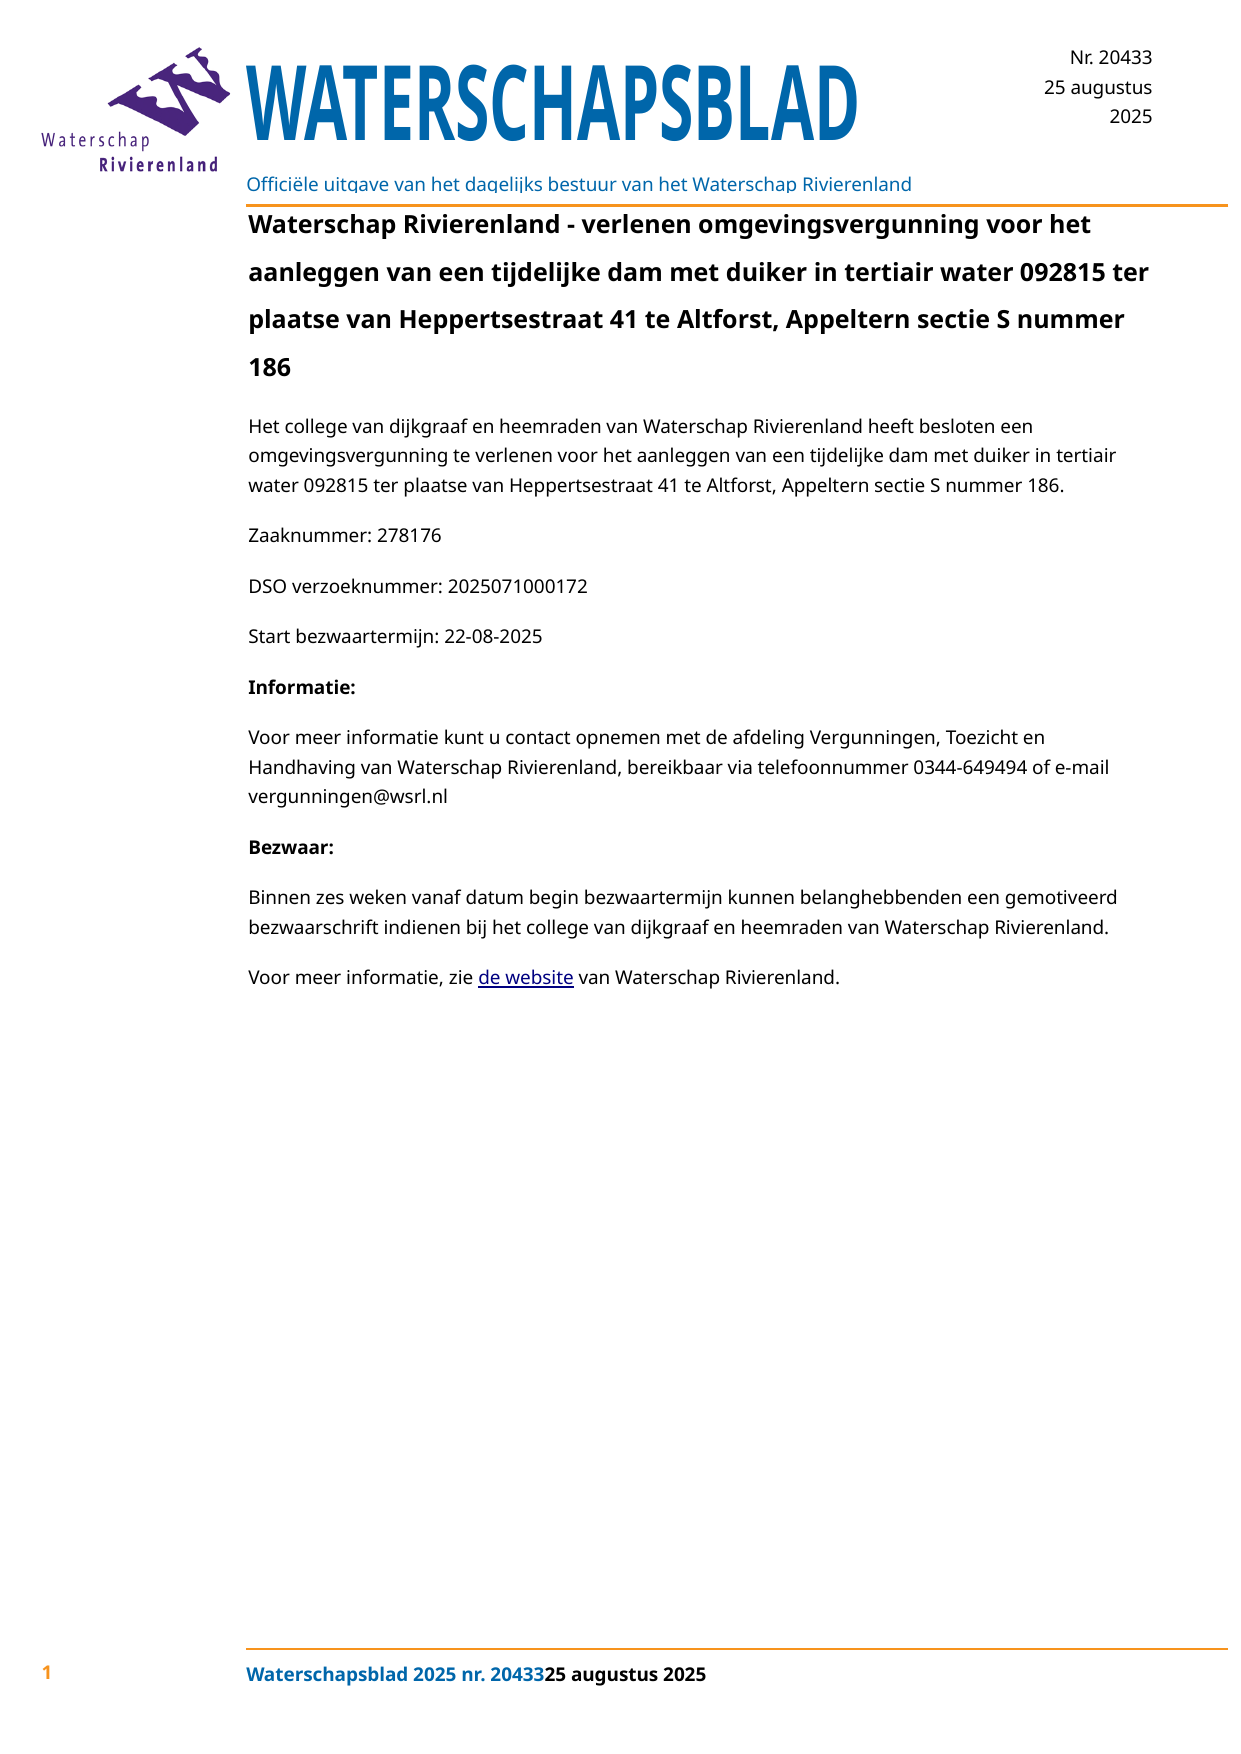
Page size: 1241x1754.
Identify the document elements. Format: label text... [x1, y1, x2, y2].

text Voor meer informatie, zie de website van Waterschap Rivierenland. [248, 964, 1152, 990]
text Binnen zes weken vanaf datum begin bezwaartermijn kunnen belanghebbenden een gemotiveerd bezwaarschrift indienen bij het college van dijkgraaf en heemraden van Waterschap Rivierenland. [248, 884, 1152, 940]
text Zaaknummer: 278176 [248, 523, 1152, 548]
text Bezwaar: [248, 834, 1152, 860]
text Voor meer informatie kunt u contact opnemen met de afdeling Vergunningen, Toezicht en Handhaving van Waterschap Rivierenland, bereikbaar via telefoonnummer 0344-649494 of e-mail vergunningen@wsrl.nl [248, 724, 1152, 809]
text Waterschap Rivierenland - verlenen omgevingsvergunning voor het aanleggen van een tijdelijke dam met duiker in tertiair water 092815 ter plaatse van Heppertsestraat 41 te Altforst, Appeltern sectie S nummer 186 [248, 207, 1152, 384]
text Het college van dijkgraaf en heemraden van Waterschap Rivierenland heeft besloten een omgevingsvergunning te verlenen voor het aanleggen van een tijdelijke dam met duiker in tertiair water 092815 ter plaatse van Heppertsestraat 41 te Altforst, Appeltern sectie S nummer 186. [248, 413, 1152, 498]
text Start bezwaartermijn: 22-08-2025 [248, 623, 1152, 649]
text DSO verzoeknummer: 2025071000172 [248, 573, 1152, 599]
picture [41, 47, 231, 172]
text Informatie: [248, 674, 1152, 700]
